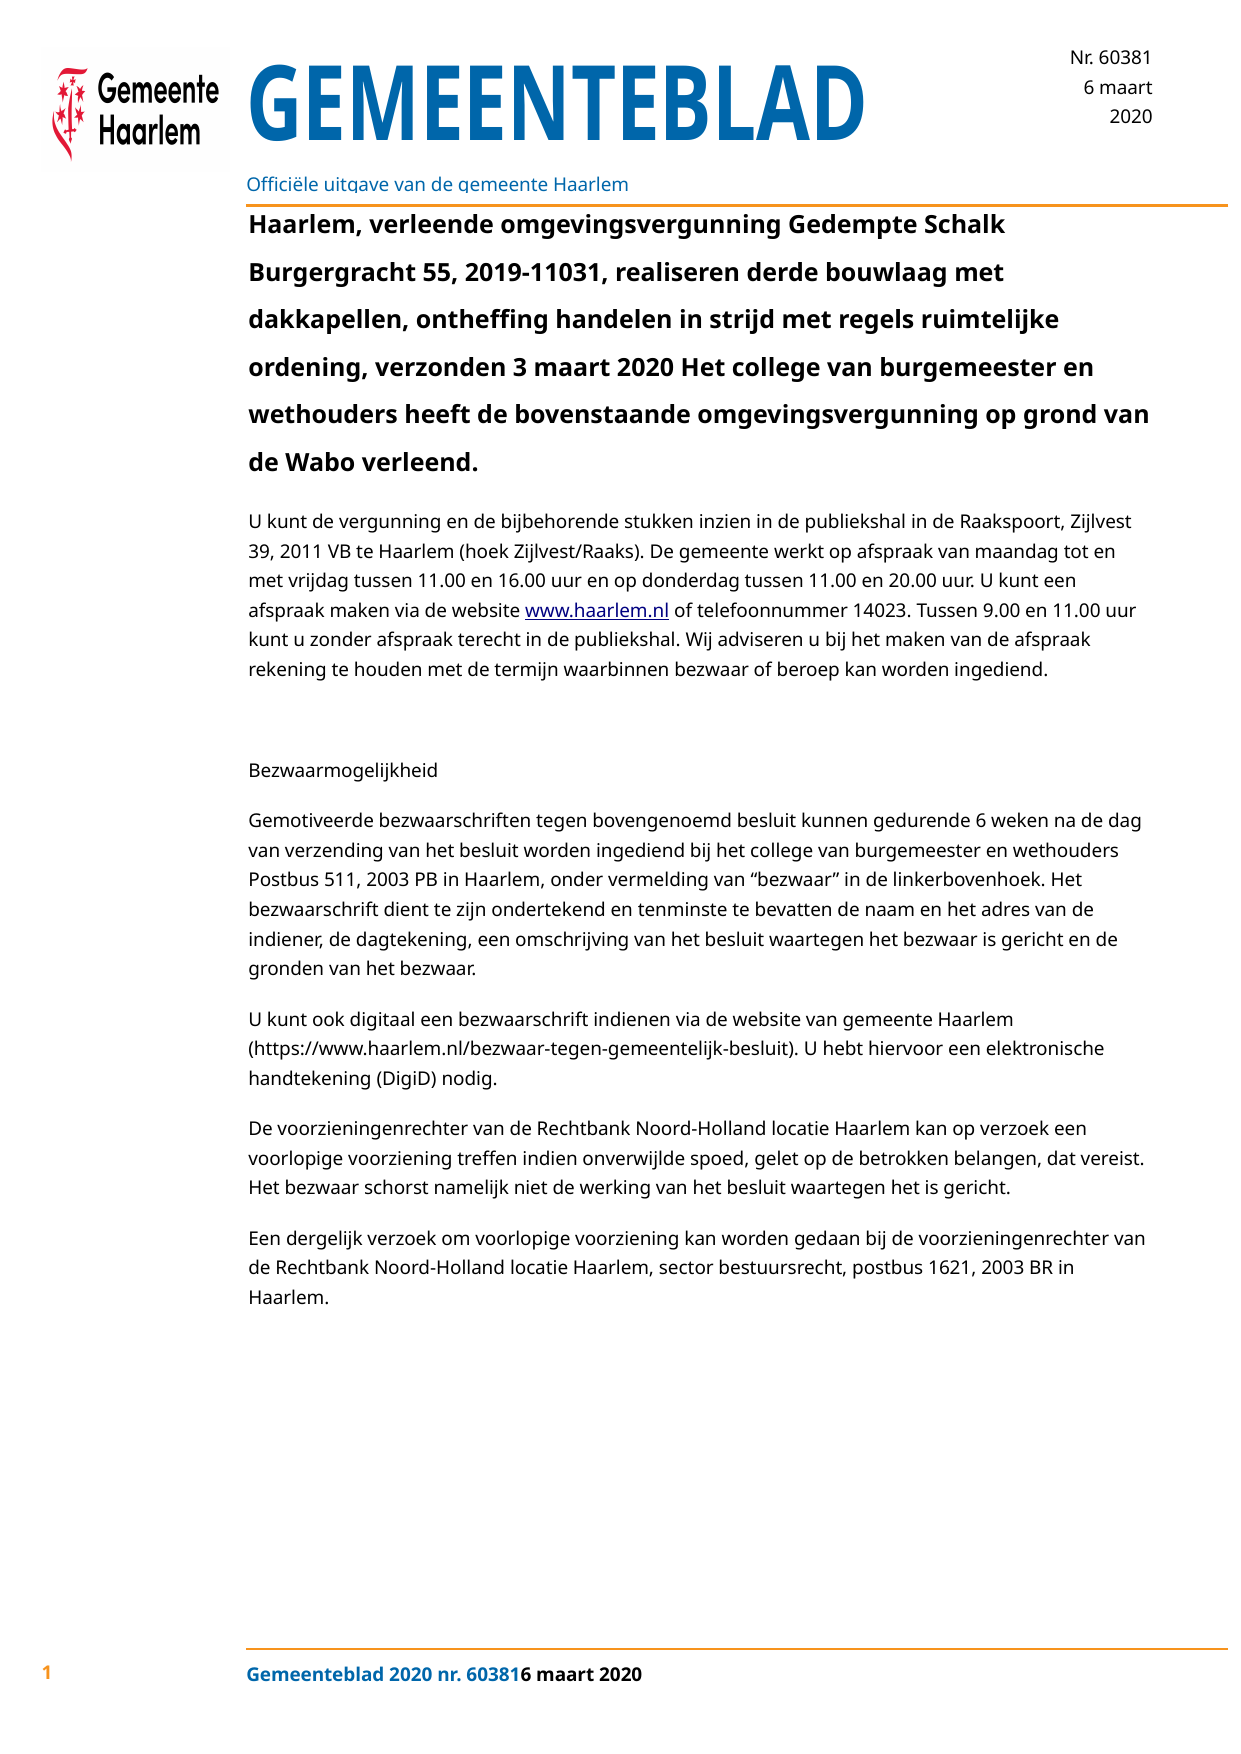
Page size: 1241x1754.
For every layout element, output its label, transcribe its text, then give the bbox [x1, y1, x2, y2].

text Haarlem, verleende omgevingsvergunning Gedempte Schalk Burgergracht 55, 2019-11031, realiseren derde bouwlaag met dakkapellen, ontheffing handelen in strijd met regels ruimtelijke ordening, verzonden 3 maart 2020 Het college van burgemeester en wethouders heeft de bovenstaande omgevingsvergunning op grond van de Wabo verleend. [248, 207, 1152, 479]
text De voorzieningenrechter van de Rechtbank Noord-Holland locatie Haarlem kan op verzoek een voorlopige voorziening treffen indien onverwijlde spoed, gelet op de betrokken belangen, dat vereist. Het bezwaar schorst namelijk niet de werking van het besluit waartegen het is gericht. [248, 1115, 1152, 1200]
text U kunt ook digitaal een bezwaarschrift indienen via de website van gemeente Haarlem (https://www.haarlem.nl/bezwaar-tegen-gemeentelijk-besluit). U hebt hiervoor een elektronische handtekening (DigiD) nodig. [248, 1006, 1152, 1091]
picture [41, 47, 231, 172]
text Gemotiveerde bezwaarschriften tegen bovengenoemd besluit kunnen gedurende 6 weken na de dag van verzending van het besluit worden ingediend bij het college van burgemeester en wethouders Postbus 511, 2003 PB in Haarlem, onder vermelding van “bezwaar” in de linkerbovenhoek. Het bezwaarschrift dient te zijn ondertekend en tenminste te bevatten de naam en het adres van de indiener, de dagtekening, een omschrijving van het besluit waartegen het bezwaar is gericht en de gronden van het bezwaar. [248, 807, 1152, 981]
text Een dergelijk verzoek om voorlopige voorziening kan worden gedaan bij de voorzieningenrechter van de Rechtbank Noord-Holland locatie Haarlem, sector bestuursrecht, postbus 1621, 2003 BR in Haarlem. [248, 1225, 1152, 1310]
text U kunt de vergunning en de bijbehorende stukken inzien in de publiekshal in de Raakspoort, Zijlvest 39, 2011 VB te Haarlem (hoek Zijlvest/Raaks). De gemeente werkt op afspraak van maandag tot en met vrijdag tussen 11.00 en 16.00 uur en op donderdag tussen 11.00 en 20.00 uur. U kunt een afspraak maken via de website www.haarlem.nl of telefoonnummer 14023. Tussen 9.00 en 11.00 uur kunt u zonder afspraak terecht in de publiekshal. Wij adviseren u bij het maken van de afspraak rekening te houden met de termijn waarbinnen bezwaar of beroep kan worden ingediend. [248, 508, 1152, 682]
text Bezwaarmogelijkheid [248, 757, 1152, 783]
